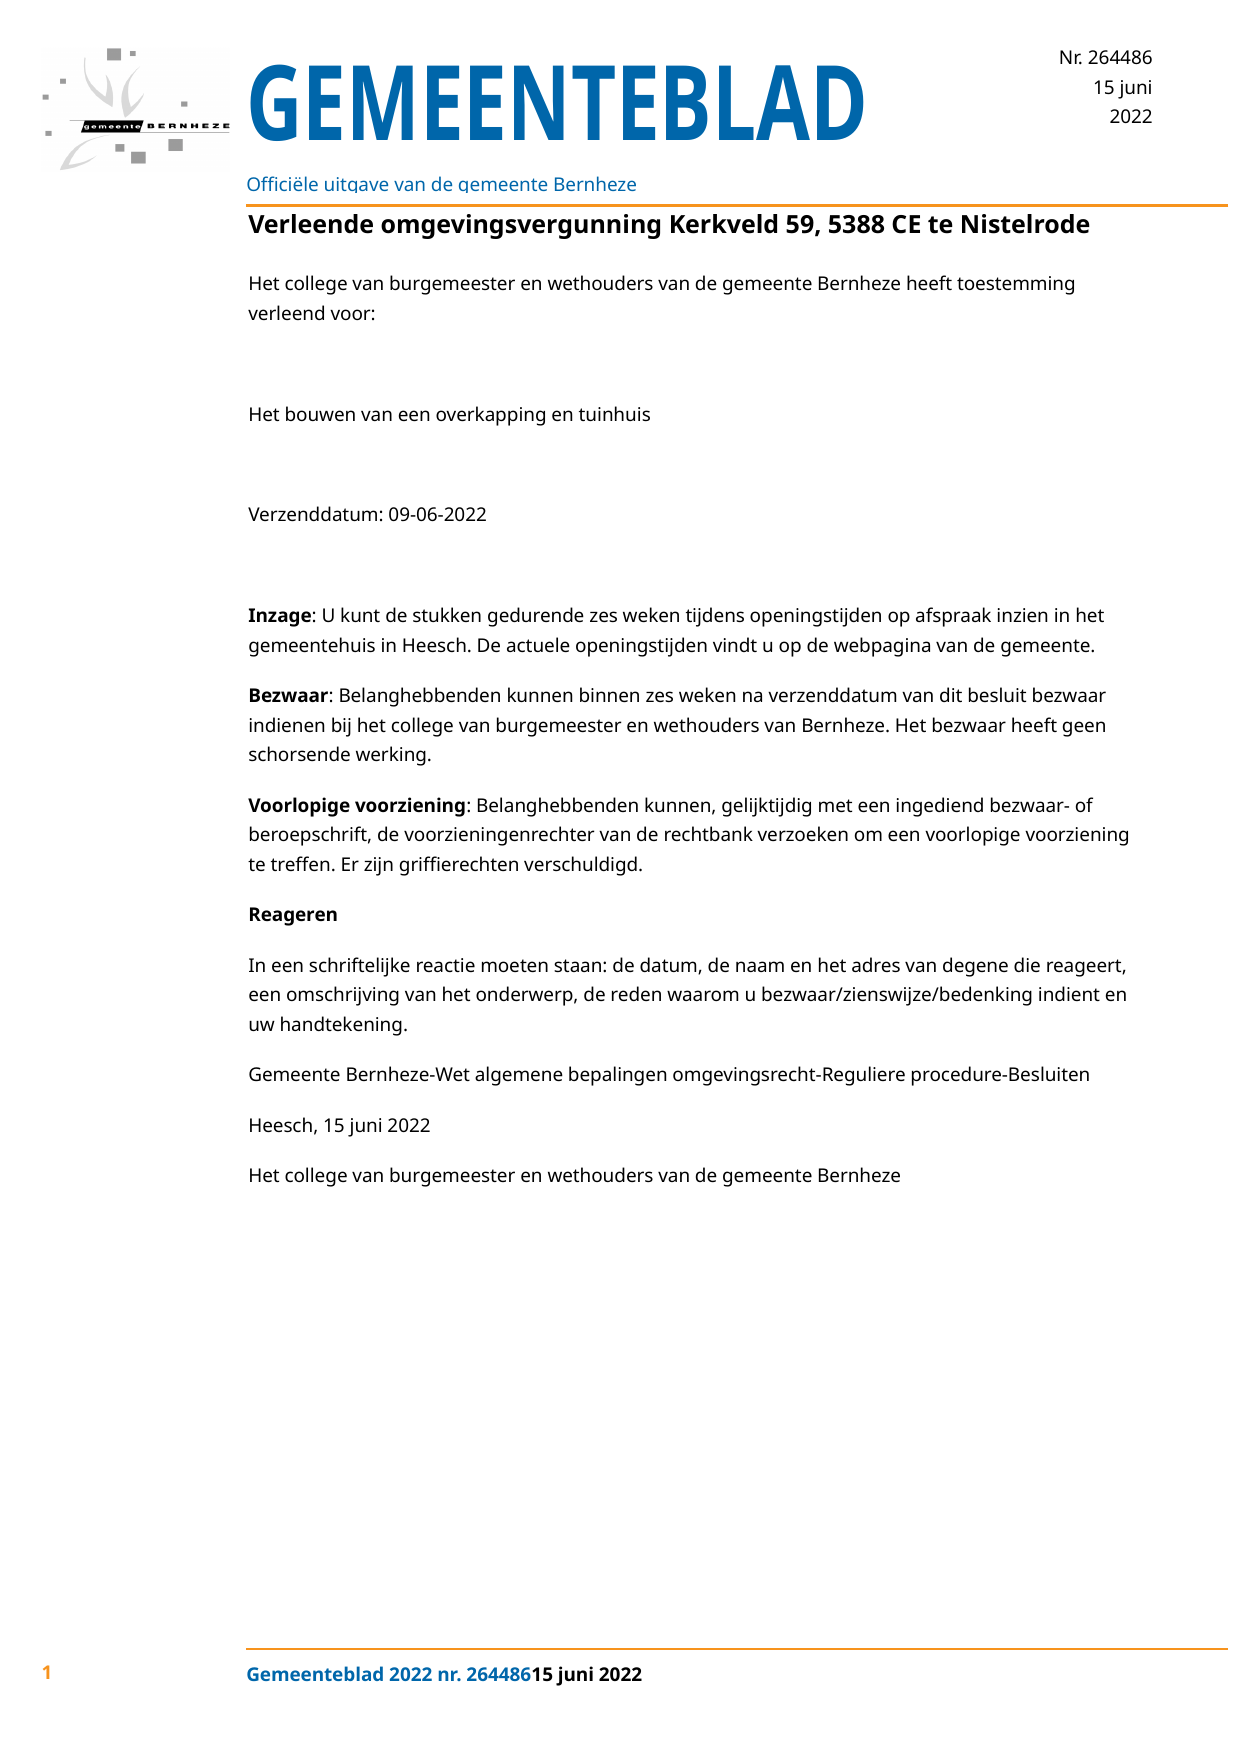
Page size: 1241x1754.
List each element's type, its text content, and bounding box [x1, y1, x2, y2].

text In een schriftelijke reactie moeten staan: de datum, de naam en het adres van degene die reageert, een omschrijving van het onderwerp, de reden waarom u bezwaar/zienswijze/bedenking indient en uw handtekening. [248, 952, 1152, 1037]
text Het college van burgemeester en wethouders van de gemeente Bernheze heeft toestemming verleend voor: [248, 270, 1152, 326]
text Het college van burgemeester en wethouders van de gemeente Bernheze [248, 1162, 1152, 1188]
text Gemeente Bernheze-Wet algemene bepalingen omgevingsrecht-Reguliere procedure-Besluiten [248, 1062, 1152, 1087]
text Verleende omgevingsvergunning Kerkveld 59, 5388 CE te Nistelrode [248, 207, 1152, 241]
text Het bouwen van een overkapping en tuinhuis [248, 401, 1152, 426]
text Reageren [248, 902, 1152, 927]
text Inzage: U kunt de stukken gedurende zes weken tijdens openingstijden op afspraak inzien in het gemeentehuis in Heesch. De actuele openingstijden vindt u op de webpagina van de gemeente. [248, 602, 1152, 658]
picture [41, 47, 231, 172]
text Bezwaar: Belanghebbenden kunnen binnen zes weken na verzenddatum van dit besluit bezwaar indienen bij het college van burgemeester en wethouders van Bernheze. Het bezwaar heeft geen schorsende werking. [248, 682, 1152, 767]
text Heesch, 15 juni 2022 [248, 1112, 1152, 1138]
text Verzenddatum: 09-06-2022 [248, 502, 1152, 527]
text Voorlopige voorziening: Belanghebbenden kunnen, gelijktijdig met een ingediend bezwaar- of beroepschrift, de voorzieningenrechter van de rechtbank verzoeken om een voorlopige voorziening te treffen. Er zijn griffierechten verschuldigd. [248, 792, 1152, 877]
